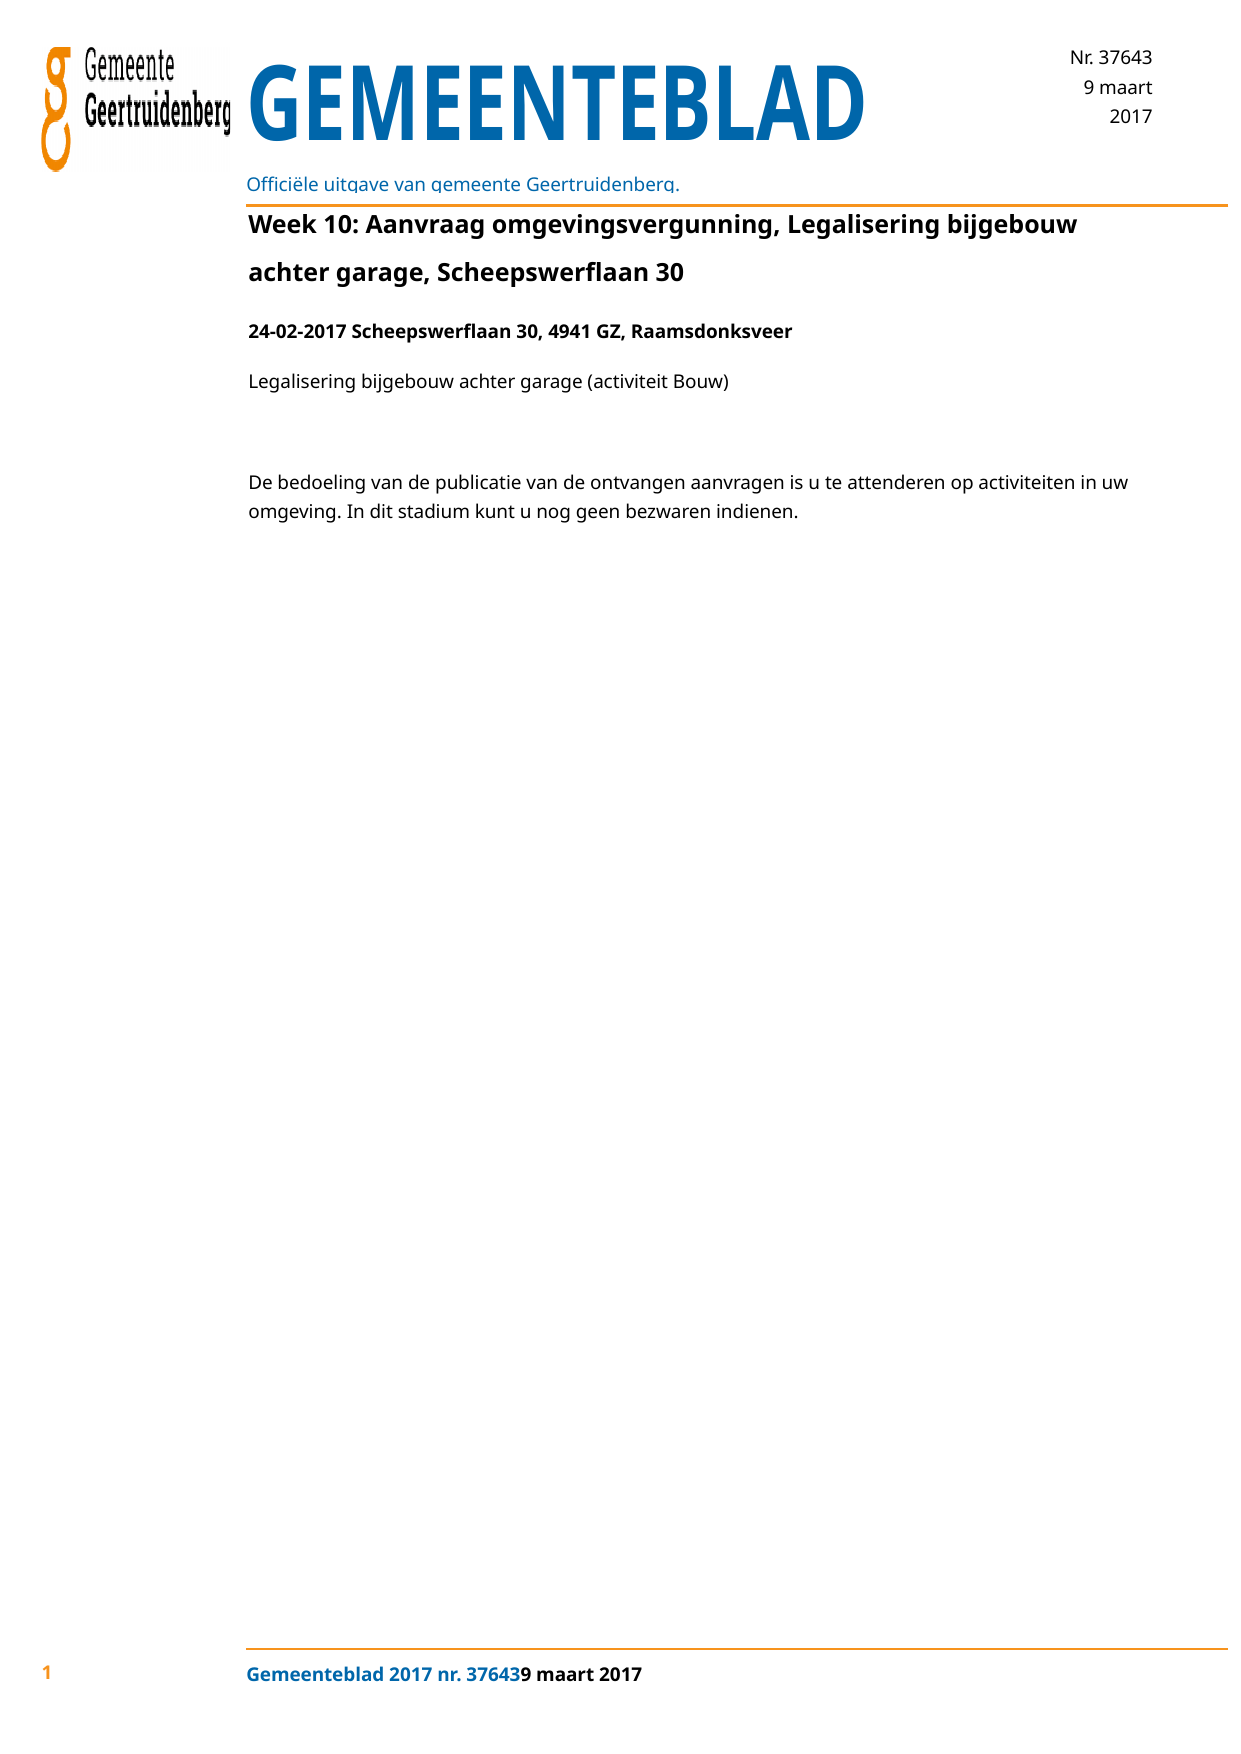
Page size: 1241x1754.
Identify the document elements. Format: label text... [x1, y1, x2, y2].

text 24-02-2017 Scheepswerflaan 30, 4941 GZ, Raamsdonksveer [248, 318, 1152, 344]
text Week 10: Aanvraag omgevingsvergunning, Legalisering bijgebouw achter garage, Scheepswerflaan 30 [248, 207, 1152, 288]
text Legalisering bijgebouw achter garage (activiteit Bouw) [248, 368, 1152, 394]
text De bedoeling van de publicatie van de ontvangen aanvragen is u te attenderen op activiteiten in uw omgeving. In dit stadium kunt u nog geen bezwaren indienen. [248, 469, 1152, 524]
picture [41, 47, 231, 172]
